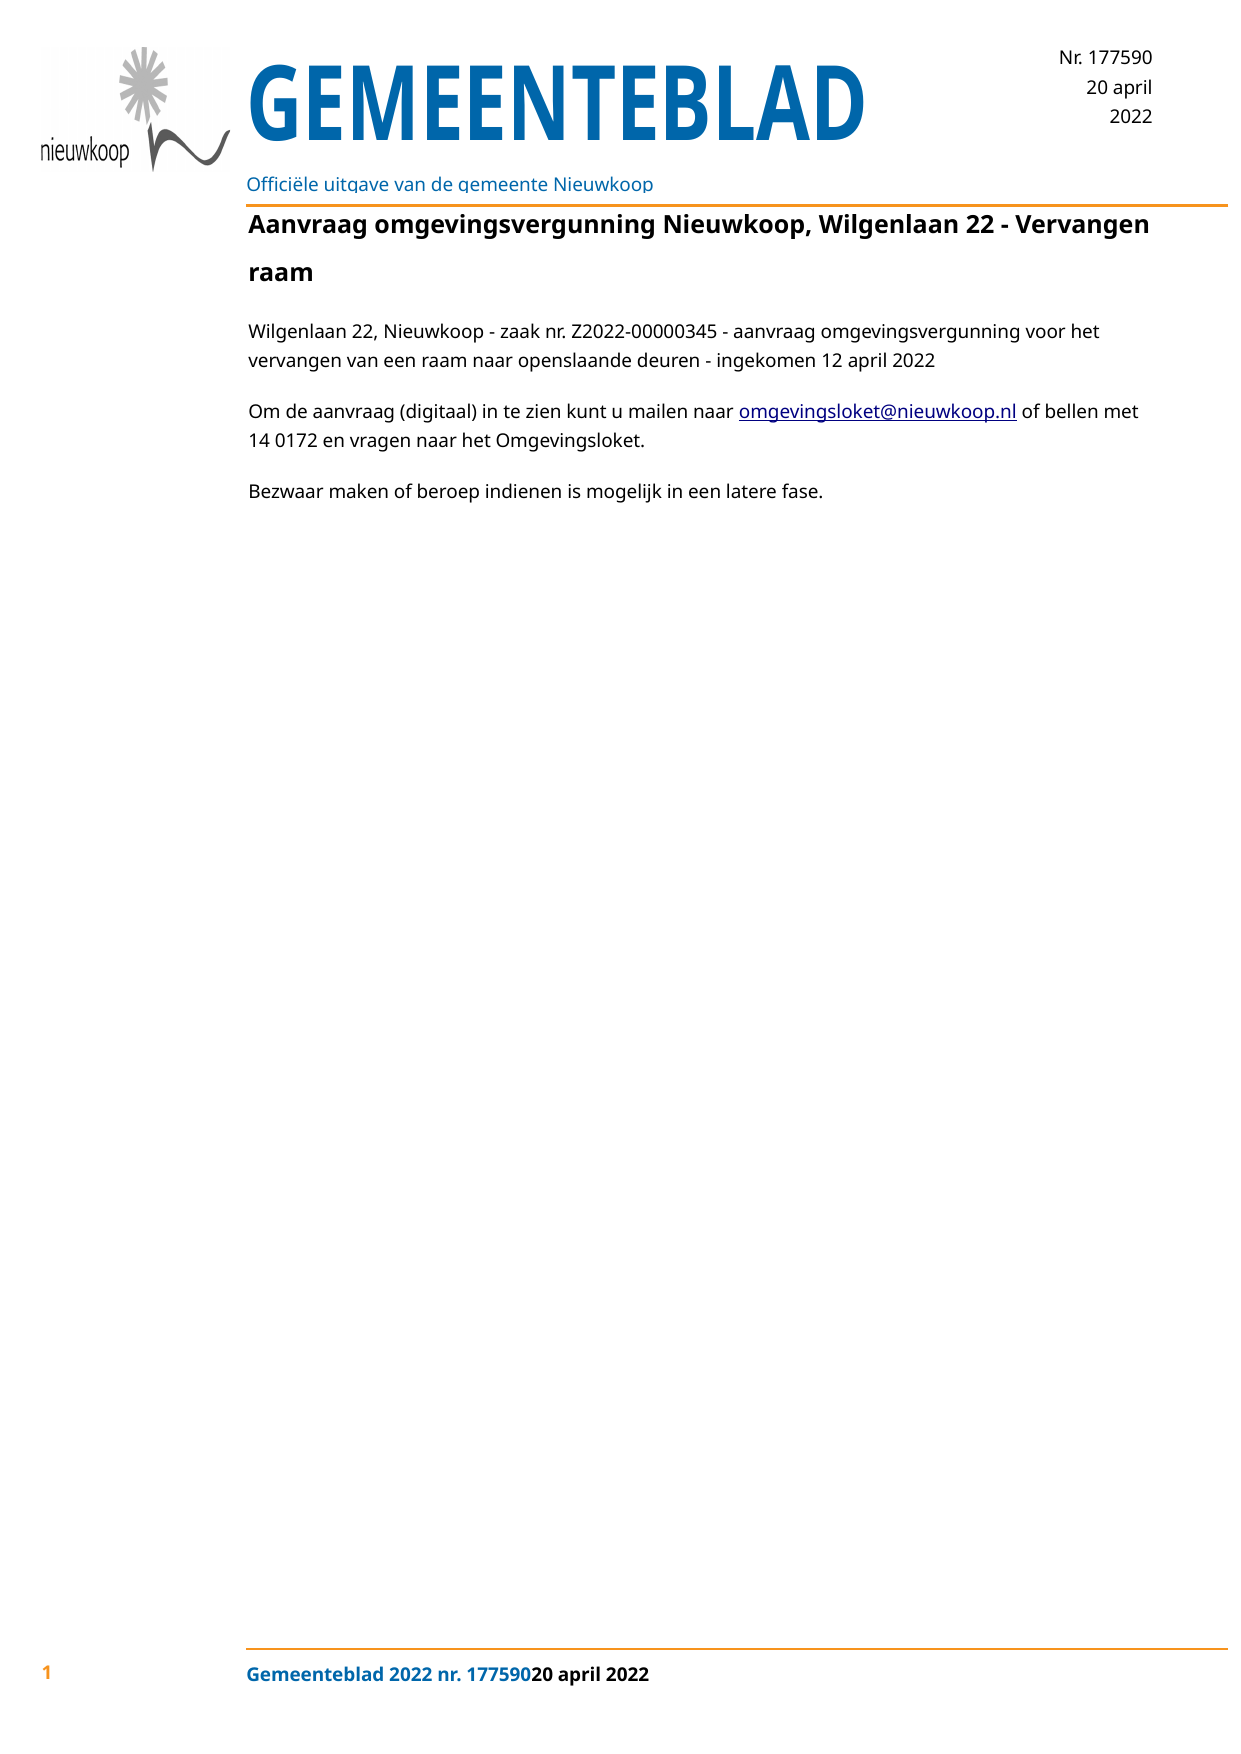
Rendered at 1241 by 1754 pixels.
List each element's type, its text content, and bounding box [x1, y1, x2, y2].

picture [41, 47, 231, 172]
text Om de aanvraag (digitaal) in te zien kunt u mailen naar omgevingsloket@nieuwkoop.nl of bellen met 14 0172 en vragen naar het Omgevingsloket. [248, 398, 1152, 453]
text Aanvraag omgevingsvergunning Nieuwkoop, Wilgenlaan 22 - Vervangen raam [248, 207, 1152, 288]
text Wilgenlaan 22, Nieuwkoop - zaak nr. Z2022-00000345 - aanvraag omgevingsvergunning voor het vervangen van een raam naar openslaande deuren - ingekomen 12 april 2022 [248, 318, 1152, 373]
text Bezwaar maken of beroep indienen is mogelijk in een latere fase. [248, 478, 1152, 504]
